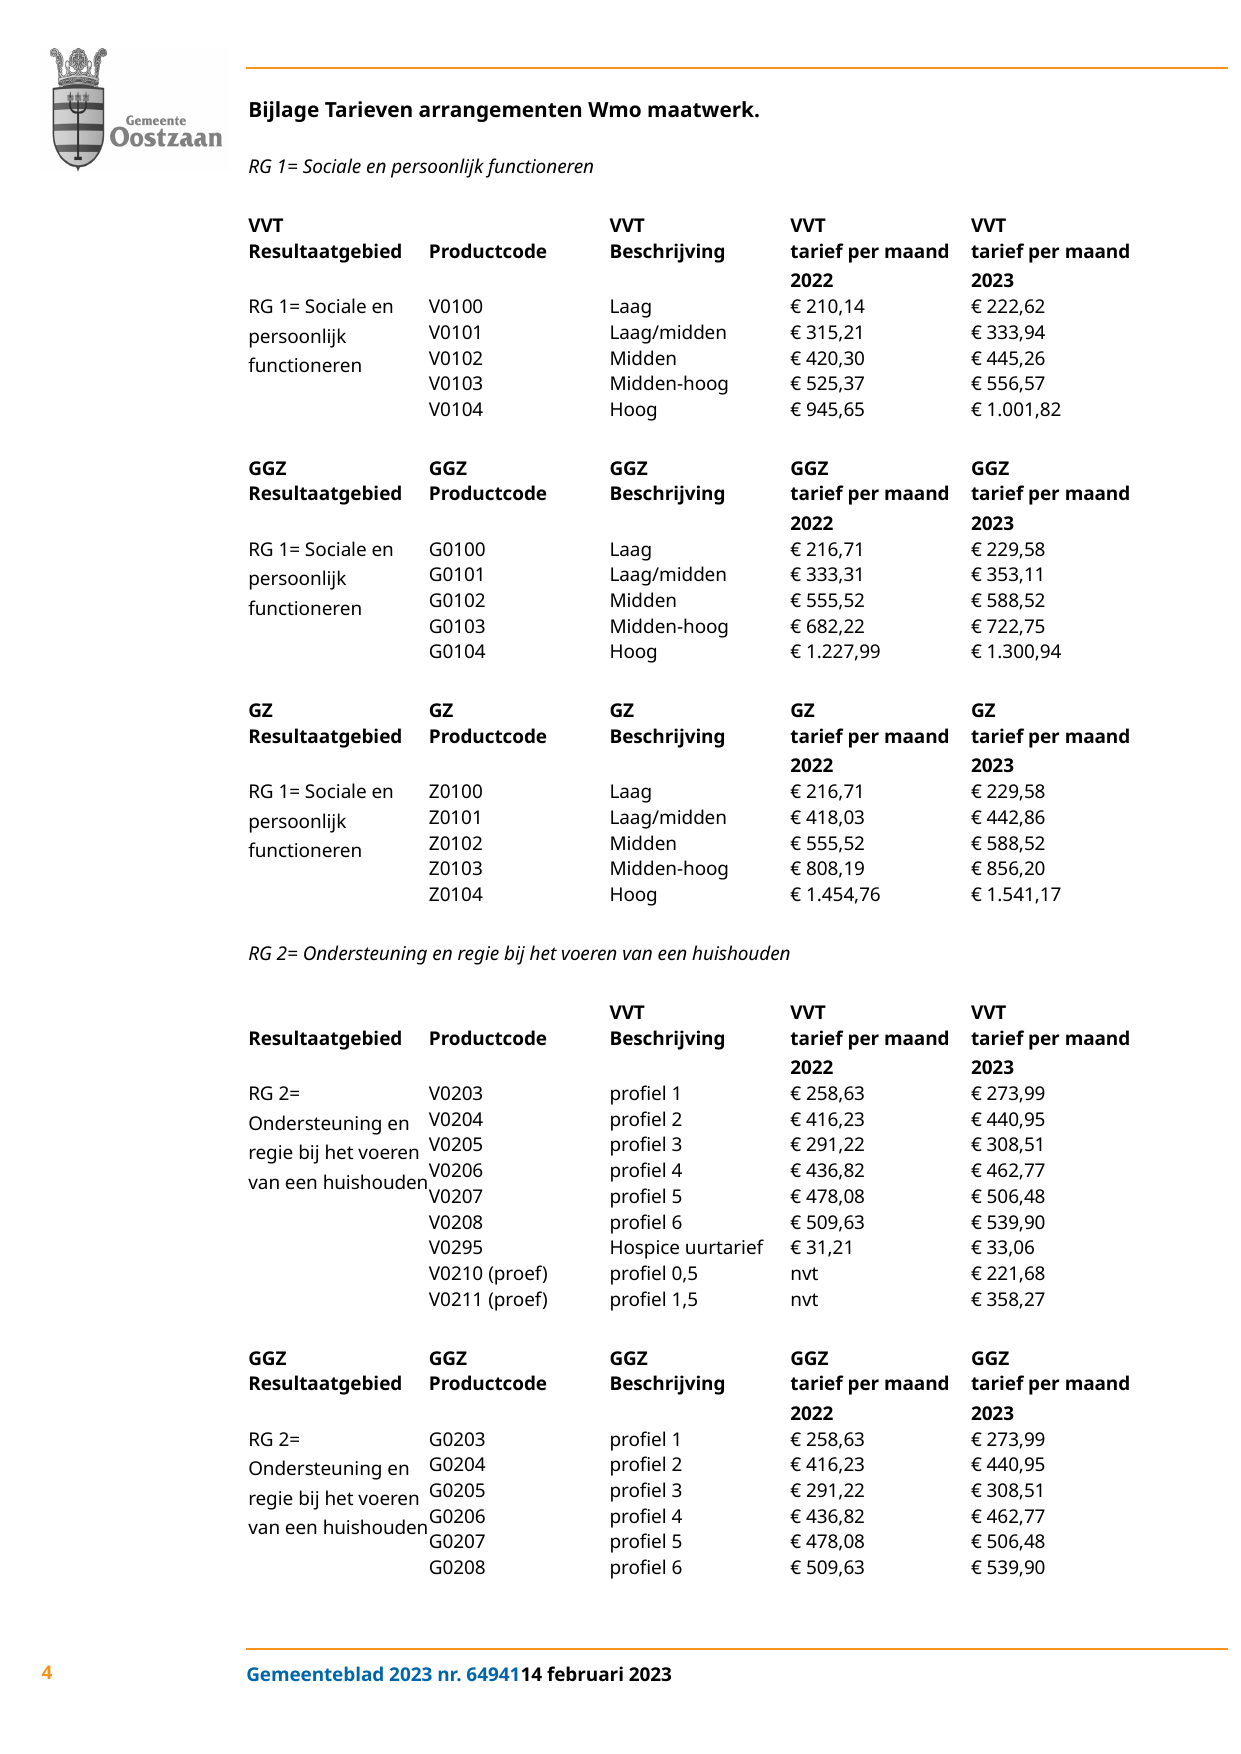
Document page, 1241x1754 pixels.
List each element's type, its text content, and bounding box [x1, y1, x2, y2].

table_cell Z0104 [429, 881, 609, 907]
table_cell profiel 4 [609, 1503, 790, 1529]
table_cell profiel 1 [609, 1426, 790, 1451]
table_cell € 418,03 [790, 804, 971, 830]
table_cell € 222,62 [971, 293, 1152, 319]
table_cell € 210,14 [790, 293, 971, 319]
table_cell € 1.300,94 [971, 639, 1152, 664]
table_cell profiel 1,5 [609, 1286, 790, 1312]
table_cell Hoog [609, 396, 790, 422]
table_cell tarief per maand 2023 [971, 481, 1152, 536]
table_cell Midden [609, 587, 790, 613]
table_cell € 258,63 [790, 1080, 971, 1106]
table_cell profiel 4 [609, 1158, 790, 1183]
table_cell [790, 1580, 971, 1606]
table_header GGZ [609, 1345, 790, 1370]
table_header GGZ [429, 1345, 609, 1370]
table_cell Z0103 [429, 856, 609, 881]
table_cell € 229,58 [971, 536, 1152, 562]
table_cell G0207 [429, 1529, 609, 1554]
table_cell € 509,63 [790, 1554, 971, 1580]
table_cell € 315,21 [790, 319, 971, 345]
table_cell € 291,22 [790, 1477, 971, 1503]
table_cell tarief per maand 2023 [971, 723, 1152, 778]
table_cell € 258,63 [790, 1426, 971, 1451]
table_header GGZ [971, 455, 1152, 481]
table_cell G0203 [429, 1426, 609, 1451]
table_header GGZ [429, 455, 609, 481]
text Bijlage Tarieven arrangementen Wmo maatwerk. [248, 95, 1152, 123]
table_header GGZ [790, 455, 971, 481]
table_cell Midden [609, 830, 790, 856]
table_header GZ [609, 698, 790, 723]
table_cell Beschrijving [609, 481, 790, 536]
table_cell profiel 2 [609, 1451, 790, 1477]
table_cell V0204 [429, 1106, 609, 1132]
table_cell Midden-hoog [609, 613, 790, 639]
table_cell profiel 3 [609, 1477, 790, 1503]
table_cell € 273,99 [971, 1426, 1152, 1451]
table_cell V0104 [429, 396, 609, 422]
table_cell Beschrijving [609, 723, 790, 778]
table_cell € 333,94 [971, 319, 1152, 345]
table_header VVT [790, 212, 971, 238]
table_cell V0295 [429, 1235, 609, 1260]
table_header VVT [609, 212, 790, 238]
table_cell € 478,08 [790, 1183, 971, 1209]
table_header [429, 212, 609, 238]
table_cell € 506,48 [971, 1529, 1152, 1554]
table_cell € 722,75 [971, 613, 1152, 639]
text RG 1= Sociale en persoonlijk functioneren [248, 153, 1152, 179]
table_cell profiel 3 [609, 1132, 790, 1157]
table_header GZ [248, 698, 429, 723]
table_cell Laag [609, 536, 790, 562]
table_cell € 291,22 [790, 1132, 971, 1157]
table_cell € 462,77 [971, 1503, 1152, 1529]
table_cell € 555,52 [790, 587, 971, 613]
table_cell V0211 (proef) [429, 1286, 609, 1312]
table_cell Midden-hoog [609, 856, 790, 881]
table_header GZ [971, 698, 1152, 723]
table_cell tarief per maand 2022 [790, 1370, 971, 1426]
table_cell V0205 [429, 1132, 609, 1157]
table_header GGZ [248, 1345, 429, 1370]
table_cell € 333,31 [790, 562, 971, 587]
table_cell Resultaatgebied [248, 1025, 429, 1080]
table_cell € 856,20 [971, 856, 1152, 881]
table_cell € 462,77 [971, 1158, 1152, 1183]
table_cell € 358,27 [971, 1286, 1152, 1312]
table_cell € 308,51 [971, 1477, 1152, 1503]
table_cell Beschrijving [609, 238, 790, 293]
table_cell V0207 [429, 1183, 609, 1209]
table_cell [609, 1580, 790, 1606]
table_cell G0205 [429, 1477, 609, 1503]
table_cell Hoog [609, 639, 790, 664]
table_cell € 808,19 [790, 856, 971, 881]
table_header GGZ [790, 1345, 971, 1370]
table_cell RG 1= Sociale en persoonlijk functioneren [248, 293, 429, 422]
table_cell [971, 1580, 1152, 1606]
table_cell Resultaatgebied [248, 238, 429, 293]
table_cell G0102 [429, 587, 609, 613]
table_cell tarief per maand 2022 [790, 1025, 971, 1080]
table_header GGZ [609, 455, 790, 481]
table_cell € 216,71 [790, 536, 971, 562]
table_cell Z0101 [429, 804, 609, 830]
table_cell G0101 [429, 562, 609, 587]
table_cell Productcode [429, 238, 609, 293]
table_cell Resultaatgebied [248, 723, 429, 778]
table_cell Hospice uurtarief [609, 1235, 790, 1260]
table_cell € 445,26 [971, 345, 1152, 370]
table_cell profiel 5 [609, 1183, 790, 1209]
table_cell € 420,30 [790, 345, 971, 370]
table_cell € 556,57 [971, 370, 1152, 396]
table_cell V0103 [429, 370, 609, 396]
table_cell Laag/midden [609, 319, 790, 345]
table_cell € 588,52 [971, 587, 1152, 613]
table_cell Laag/midden [609, 804, 790, 830]
table_cell Resultaatgebied [248, 481, 429, 536]
table_cell € 416,23 [790, 1451, 971, 1477]
table_cell tarief per maand 2023 [971, 238, 1152, 293]
table_cell RG 1= Sociale en persoonlijk functioneren [248, 779, 429, 907]
table_cell € 1.001,82 [971, 396, 1152, 422]
table_header VVT [790, 999, 971, 1025]
table_cell tarief per maand 2023 [971, 1370, 1152, 1426]
table_cell Z0100 [429, 779, 609, 804]
table_cell € 588,52 [971, 830, 1152, 856]
table_cell Midden-hoog [609, 370, 790, 396]
table_cell RG 2= Ondersteuning en regie bij het voeren van een huishouden [248, 1080, 429, 1312]
table_cell profiel 5 [609, 1529, 790, 1554]
table_cell € 436,82 [790, 1158, 971, 1183]
table_cell Productcode [429, 723, 609, 778]
table_cell € 509,63 [790, 1209, 971, 1234]
table_cell G0100 [429, 536, 609, 562]
table_cell profiel 2 [609, 1106, 790, 1132]
table_cell V0210 (proef) [429, 1260, 609, 1286]
table_cell € 555,52 [790, 830, 971, 856]
table_cell € 1.541,17 [971, 881, 1152, 907]
table_header VVT [609, 999, 790, 1025]
table_cell € 216,71 [790, 779, 971, 804]
table_cell € 353,11 [971, 562, 1152, 587]
text RG 2= Ondersteuning en regie bij het voeren van een huishouden [248, 940, 1152, 966]
table_cell € 1.227,99 [790, 639, 971, 664]
table_cell Midden [609, 345, 790, 370]
table_cell G0204 [429, 1451, 609, 1477]
table_cell € 221,68 [971, 1260, 1152, 1286]
table_cell V0208 [429, 1209, 609, 1234]
table_cell [429, 1580, 609, 1606]
table_cell € 229,58 [971, 779, 1152, 804]
table_header VVT [248, 212, 429, 238]
table_header VVT [971, 999, 1152, 1025]
table_header [429, 999, 609, 1025]
table_cell V0206 [429, 1158, 609, 1183]
table_cell Productcode [429, 1370, 609, 1426]
table_cell profiel 0,5 [609, 1260, 790, 1286]
table_cell Laag/midden [609, 562, 790, 587]
table_cell € 945,65 [790, 396, 971, 422]
table_cell tarief per maand 2022 [790, 238, 971, 293]
table_cell € 440,95 [971, 1451, 1152, 1477]
table_cell € 506,48 [971, 1183, 1152, 1209]
table_header GZ [429, 698, 609, 723]
table_cell Beschrijving [609, 1370, 790, 1426]
table_cell tarief per maand 2022 [790, 481, 971, 536]
table_cell tarief per maand 2022 [790, 723, 971, 778]
table_cell € 478,08 [790, 1529, 971, 1554]
table_cell V0100 [429, 293, 609, 319]
table_cell Productcode [429, 481, 609, 536]
table_cell Laag [609, 293, 790, 319]
table_cell € 539,90 [971, 1554, 1152, 1580]
table_cell nvt [790, 1286, 971, 1312]
table_cell G0208 [429, 1554, 609, 1580]
table_cell profiel 6 [609, 1554, 790, 1580]
table_cell € 440,95 [971, 1106, 1152, 1132]
table_header GGZ [971, 1345, 1152, 1370]
table_cell Z0102 [429, 830, 609, 856]
table_header VVT [971, 212, 1152, 238]
table_cell RG 1= Sociale en persoonlijk functioneren [248, 536, 429, 664]
table_cell G0206 [429, 1503, 609, 1529]
table_cell Hoog [609, 881, 790, 907]
table_cell € 525,37 [790, 370, 971, 396]
table_cell G0104 [429, 639, 609, 664]
table_header GZ [790, 698, 971, 723]
table_cell Productcode [429, 1025, 609, 1080]
table_cell Resultaatgebied [248, 1370, 429, 1426]
table_cell G0103 [429, 613, 609, 639]
table_cell profiel 1 [609, 1080, 790, 1106]
table_cell € 33,06 [971, 1235, 1152, 1260]
table_cell € 308,51 [971, 1132, 1152, 1157]
table_cell profiel 6 [609, 1209, 790, 1234]
table_cell Beschrijving [609, 1025, 790, 1080]
table_cell nvt [790, 1260, 971, 1286]
table_cell € 539,90 [971, 1209, 1152, 1234]
table_cell V0101 [429, 319, 609, 345]
table_header [248, 999, 429, 1025]
table_cell tarief per maand 2023 [971, 1025, 1152, 1080]
picture [41, 47, 231, 172]
table_cell € 1.454,76 [790, 881, 971, 907]
table_cell € 436,82 [790, 1503, 971, 1529]
table_cell V0203 [429, 1080, 609, 1106]
table_cell € 442,86 [971, 804, 1152, 830]
table_cell € 682,22 [790, 613, 971, 639]
table_cell € 273,99 [971, 1080, 1152, 1106]
table_cell € 31,21 [790, 1235, 971, 1260]
table_cell RG 2= Ondersteuning en regie bij het voeren van een huishouden [248, 1426, 429, 1606]
table_cell Laag [609, 779, 790, 804]
table_cell € 416,23 [790, 1106, 971, 1132]
table_cell V0102 [429, 345, 609, 370]
table_header GGZ [248, 455, 429, 481]
